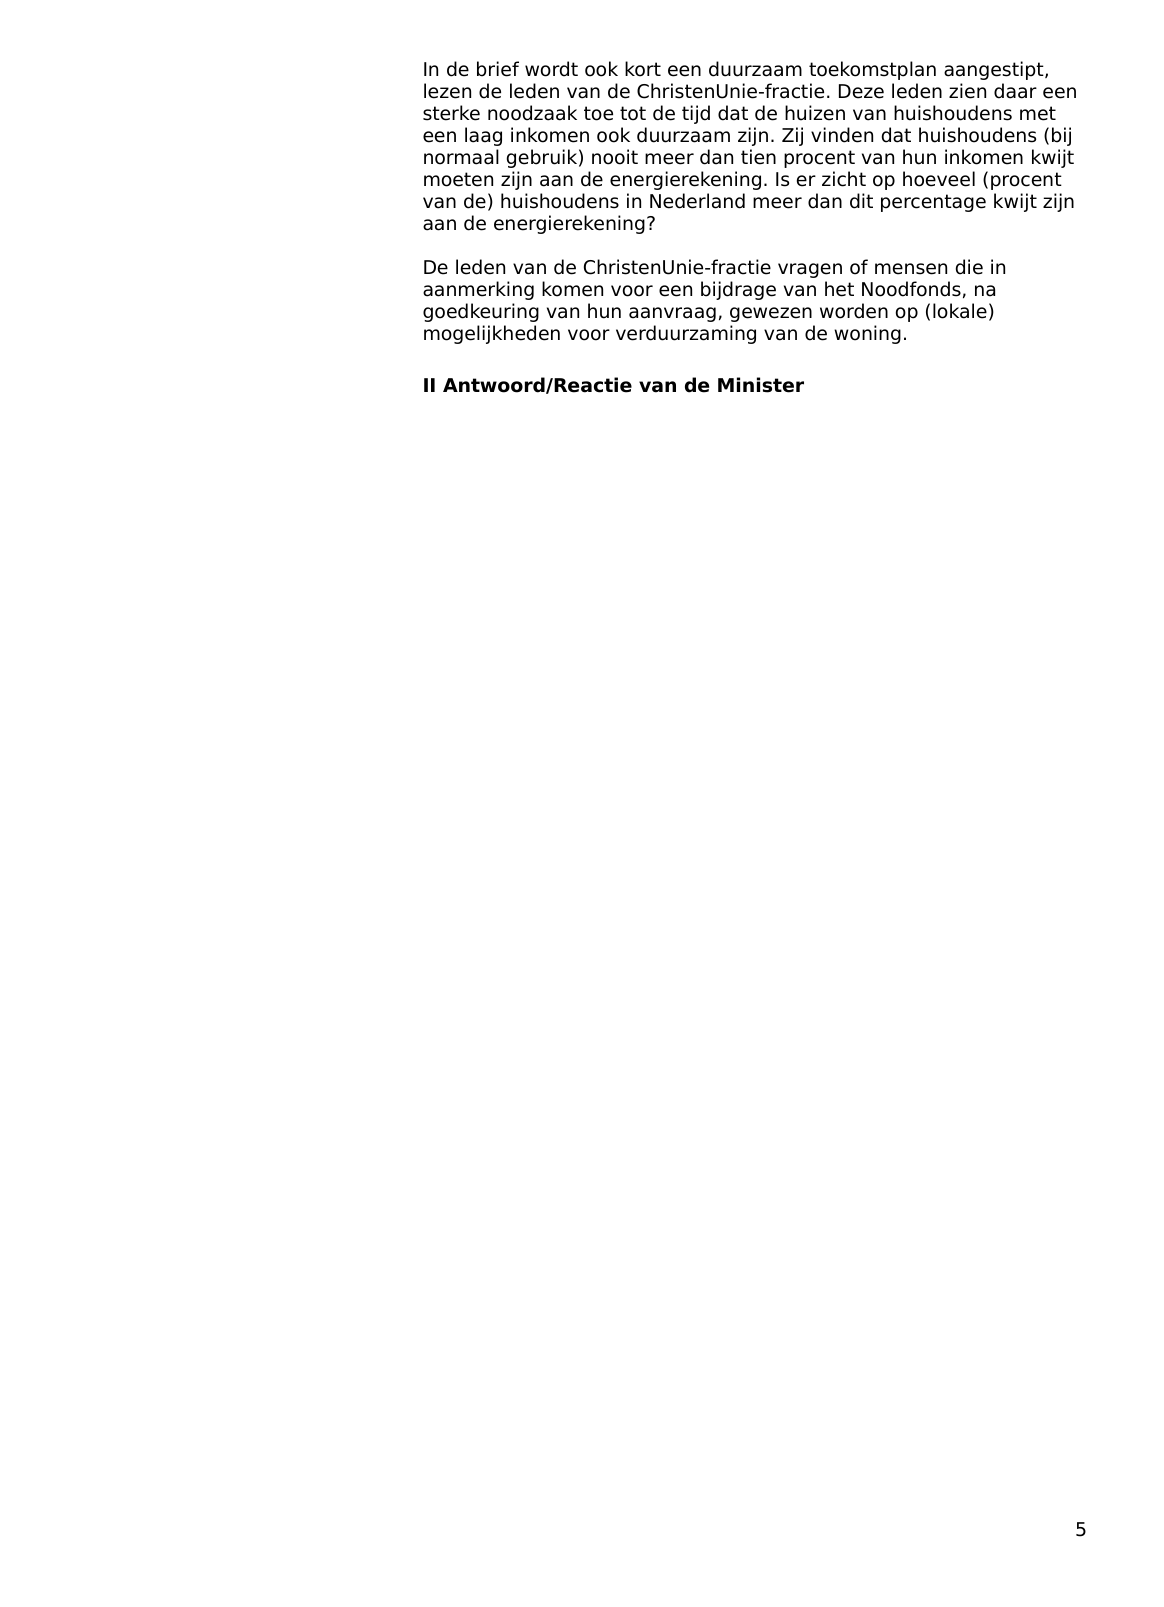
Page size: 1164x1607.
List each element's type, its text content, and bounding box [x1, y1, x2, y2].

text De leden van de ChristenUnie-fractie vragen of mensen die in aanmerking komen voor een bijdrage van het Noodfonds, na goedkeuring van hun aanvraag, gewezen worden op (lokale) mogelijkheden voor verduurzaming van de woning. [422, 257, 1087, 345]
subtitle II Antwoord/Reactie van de Minister [422, 375, 1087, 397]
text In de brief wordt ook kort een duurzaam toekomstplan aangestipt, lezen de leden van de ChristenUnie-fractie. Deze leden zien daar een sterke noodzaak toe tot de tijd dat de huizen van huishoudens met een laag inkomen ook duurzaam zijn. Zij vinden dat huishoudens (bij normaal gebruik) nooit meer dan tien procent van hun inkomen kwijt moeten zijn aan de energierekening. Is er zicht op hoeveel (procent van de) huishoudens in Nederland meer dan dit percentage kwijt zijn aan de energierekening? [422, 59, 1087, 235]
